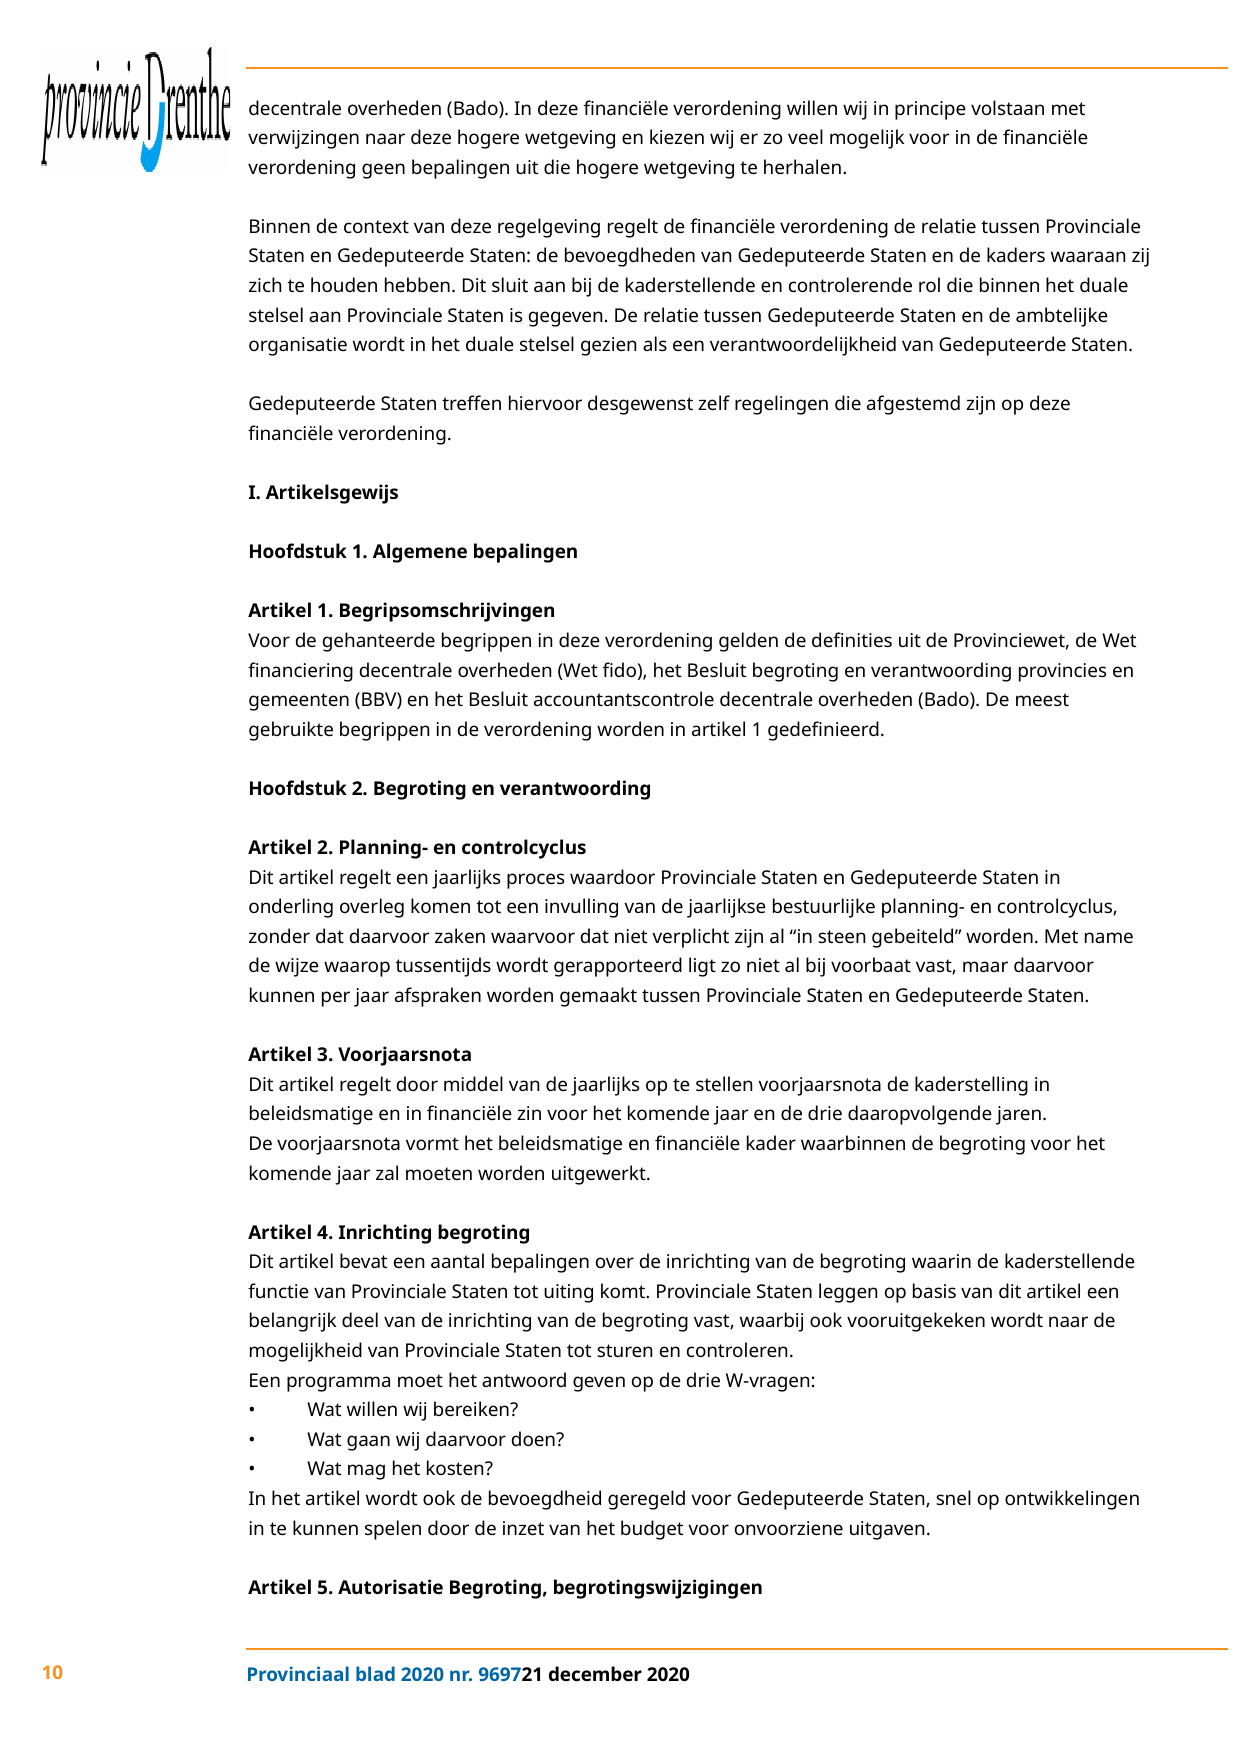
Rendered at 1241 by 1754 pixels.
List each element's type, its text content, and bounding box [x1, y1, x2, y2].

text Hoofdstuk 1. Algemene bepalingen [248, 538, 1152, 564]
text Dit artikel regelt een jaarlijks proces waardoor Provinciale Staten en Gedeputeerde Staten in onderling overleg komen tot een invulling van de jaarlijkse bestuurlijke planning- en controlcyclus, zonder dat daarvoor zaken waarvoor dat niet verplicht zijn al “in steen gebeiteld” worden. Met name de wijze waarop tussentijds wordt gerapporteerd ligt zo niet al bij voorbaat vast, maar daarvoor kunnen per jaar afspraken worden gemaakt tussen Provinciale Staten en Gedeputeerde Staten. [248, 864, 1152, 1008]
text Artikel 3. Voorjaarsnota [248, 1041, 1152, 1067]
text Artikel 1. Begripsomschrijvingen [248, 598, 1152, 623]
text Dit artikel bevat een aantal bepalingen over de inrichting van de begroting waarin de kaderstellende functie van Provinciale Staten tot uiting komt. Provinciale Staten leggen op basis van dit artikel een belangrijk deel van de inrichting van de begroting vast, waarbij ook vooruitgekeken wordt naar de mogelijkheid van Provinciale Staten tot sturen en controleren. [248, 1248, 1152, 1363]
text decentrale overheden (Bado). In deze financiële verordening willen wij in principe volstaan met verwijzingen naar deze hogere wetgeving en kiezen wij er zo veel mogelijk voor in de financiële verordening geen bepalingen uit die hogere wetgeving te herhalen. [248, 95, 1152, 180]
text Gedeputeerde Staten treffen hiervoor desgewenst zelf regelingen die afgestemd zijn op deze financiële verordening. [248, 391, 1152, 446]
list Wat willen wij bereiken? [248, 1396, 1152, 1422]
text Artikel 4. Inrichting begroting [248, 1219, 1152, 1245]
text De voorjaarsnota vormt het beleidsmatige en financiële kader waarbinnen de begroting voor het komende jaar zal moeten worden uitgewerkt. [248, 1130, 1152, 1186]
text In het artikel wordt ook de bevoegdheid geregeld voor Gedeputeerde Staten, snel op ontwikkelingen in te kunnen spelen door de inzet van het budget voor onvoorziene uitgaven. [248, 1485, 1152, 1541]
picture [41, 47, 231, 172]
list Wat mag het kosten? [248, 1456, 1152, 1481]
text Voor de gehanteerde begrippen in deze verordening gelden de definities uit de Provinciewet, de Wet financiering decentrale overheden (Wet fido), het Besluit begroting en verantwoording provincies en gemeenten (BBV) en het Besluit accountantscontrole decentrale overheden (Bado). De meest gebruikte begrippen in de verordening worden in artikel 1 gedefinieerd. [248, 627, 1152, 742]
text Artikel 5. Autorisatie Begroting, begrotingswijzigingen [248, 1574, 1152, 1600]
text Hoofdstuk 2. Begroting en verantwoording [248, 775, 1152, 801]
text Binnen de context van deze regelgeving regelt de financiële verordening de relatie tussen Provinciale Staten en Gedeputeerde Staten: de bevoegdheden van Gedeputeerde Staten en de kaders waaraan zij zich te houden hebben. Dit sluit aan bij de kaderstellende en controlerende rol die binnen het duale stelsel aan Provinciale Staten is gegeven. De relatie tussen Gedeputeerde Staten en de ambtelijke organisatie wordt in het duale stelsel gezien als een verantwoordelijkheid van Gedeputeerde Staten. [248, 213, 1152, 357]
text I. Artikelsgewijs [248, 479, 1152, 505]
list Wat gaan wij daarvoor doen? [248, 1426, 1152, 1452]
text Artikel 2. Planning- en controlcyclus [248, 834, 1152, 860]
text Dit artikel regelt door middel van de jaarlijks op te stellen voorjaarsnota de kaderstelling in beleidsmatige en in financiële zin voor het komende jaar en de drie daaropvolgende jaren. [248, 1071, 1152, 1126]
text Een programma moet het antwoord geven op de drie W-vragen: [248, 1367, 1152, 1393]
